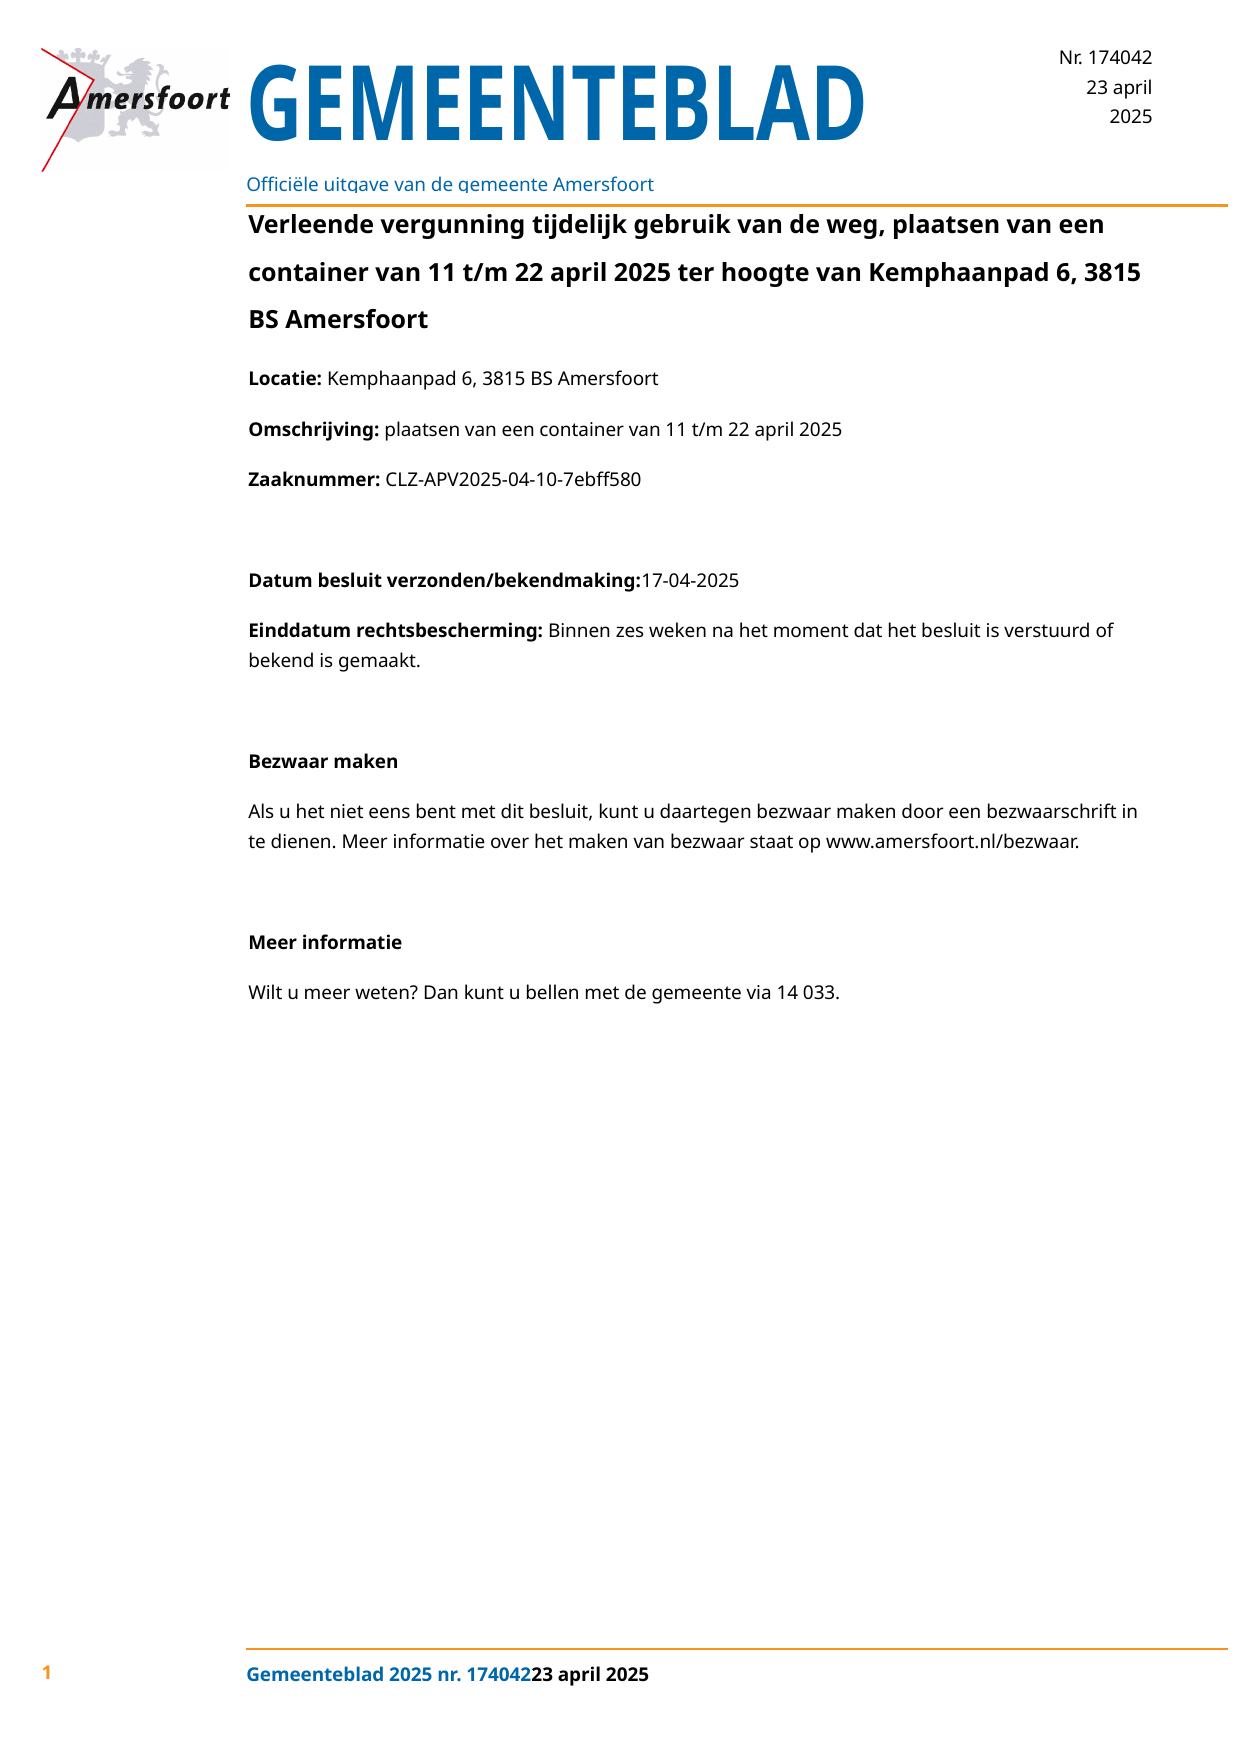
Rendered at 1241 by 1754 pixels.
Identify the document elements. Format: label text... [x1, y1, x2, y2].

text Omschrijving: plaatsen van een container van 11 t/m 22 april 2025 [248, 416, 1152, 442]
picture [41, 47, 231, 172]
text Meer informatie [248, 929, 1152, 954]
text Einddatum rechtsbescherming: Binnen zes weken na het moment dat het besluit is verstuurd of bekend is gemaakt. [248, 618, 1152, 673]
text Wilt u meer weten? Dan kunt u bellen met de gemeente via 14 033. [248, 979, 1152, 1005]
text Verleende vergunning tijdelijk gebruik van de weg, plaatsen van een container van 11 t/m 22 april 2025 ter hoogte van Kemphaanpad 6, 3815 BS Amersfoort [248, 207, 1152, 336]
text Bezwaar maken [248, 748, 1152, 774]
text Datum besluit verzonden/bekendmaking:17-04-2025 [248, 567, 1152, 593]
text Locatie: Kemphaanpad 6, 3815 BS Amersfoort [248, 366, 1152, 391]
text Als u het niet eens bent met dit besluit, kunt u daartegen bezwaar maken door een bezwaarschrift in te dienen. Meer informatie over het maken van bezwaar staat op www.amersfoort.nl/bezwaar. [248, 798, 1152, 854]
text Zaaknummer: CLZ-APV2025-04-10-7ebff580 [248, 466, 1152, 492]
